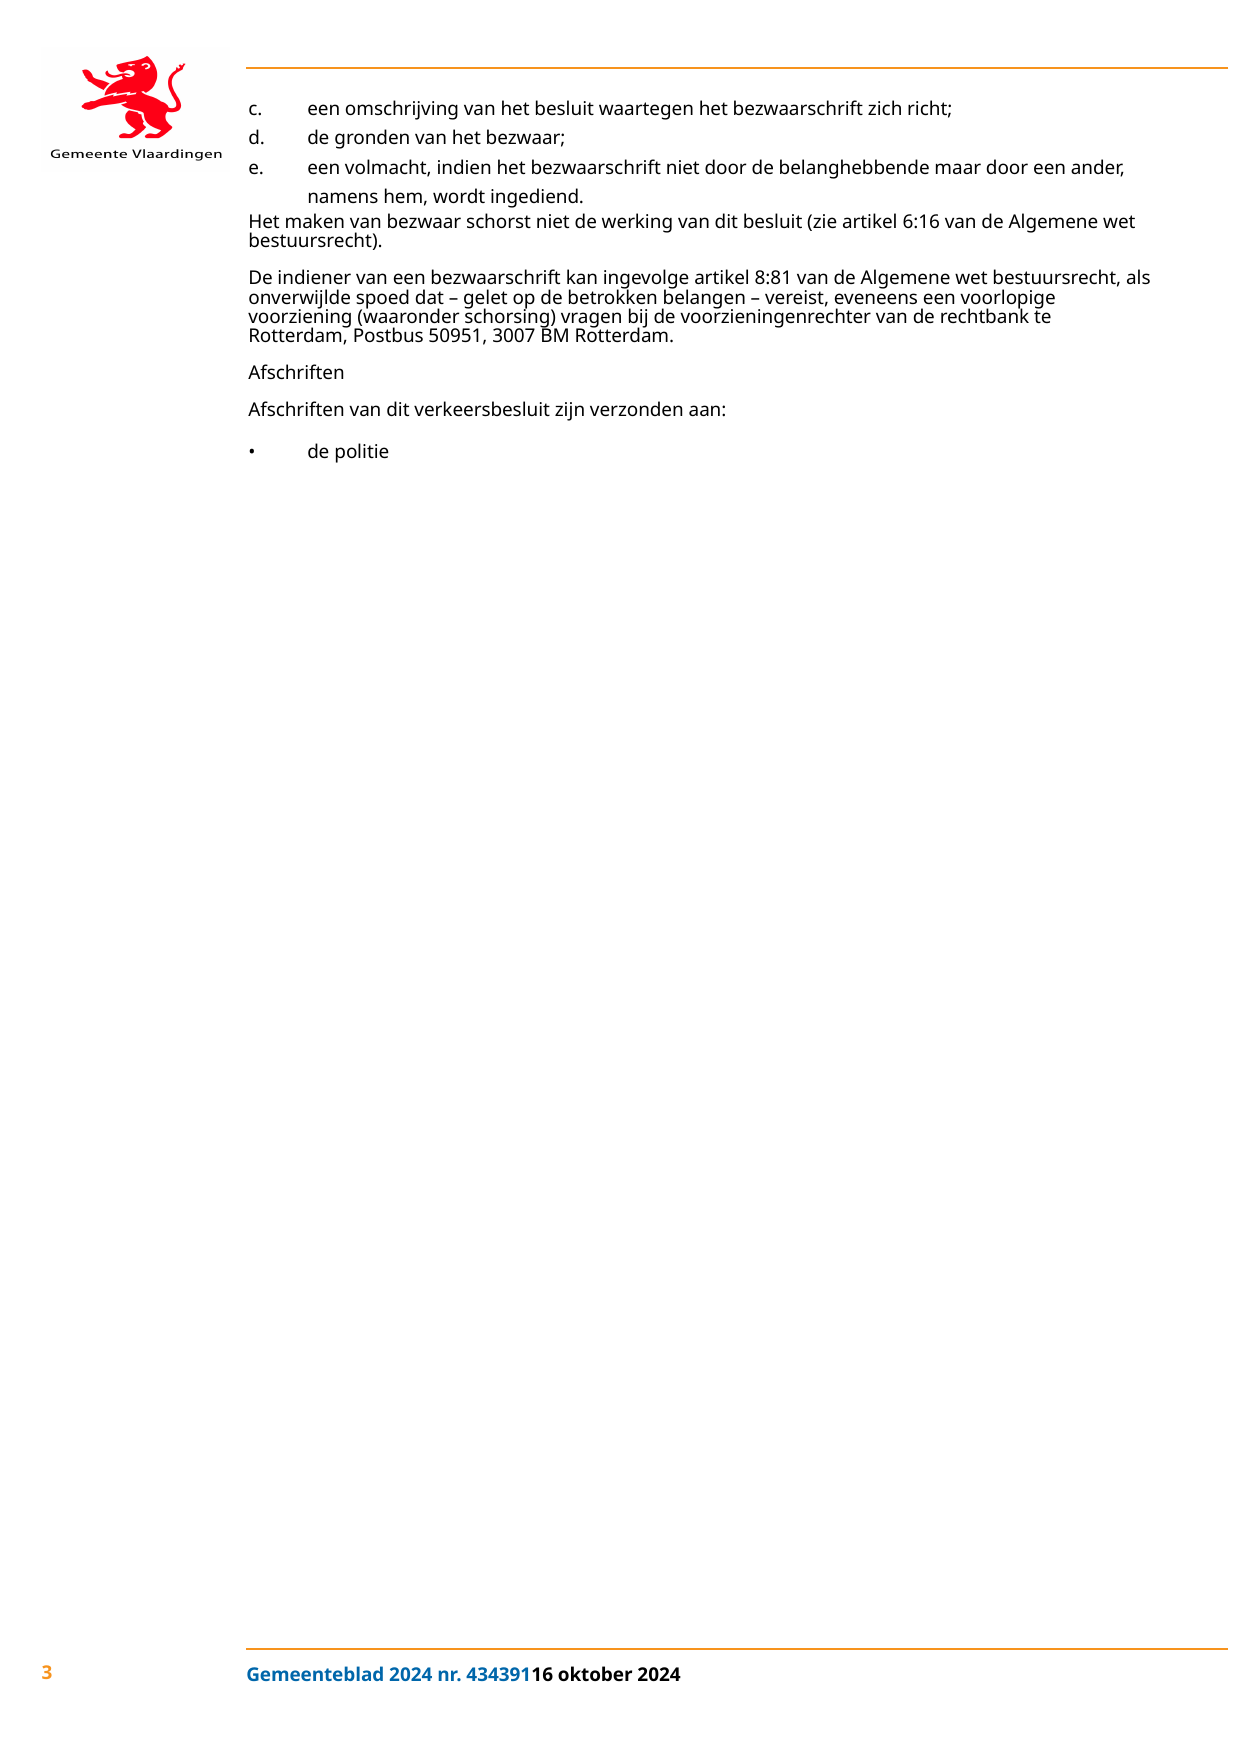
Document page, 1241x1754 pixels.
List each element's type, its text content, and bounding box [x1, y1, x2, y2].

list een volmacht, indien het bezwaarschrift niet door de belanghebbende maar door een ander, namens hem, wordt ingediend. [248, 154, 1152, 209]
list een omschrijving van het besluit waartegen het bezwaarschrift zich richt; [248, 95, 1152, 121]
text De indiener van een bezwaarschrift kan ingevolge artikel 8:81 van de Algemene wet bestuursrecht, als onverwijlde spoed dat – gelet op de betrokken belangen – vereist, eveneens een voorlopige voorziening (waaronder schorsing) vragen bij de voorzieningenrechter van de rechtbank te Rotterdam, Postbus 50951, 3007 BM Rotterdam. [248, 269, 1152, 346]
list de gronden van het bezwaar; [248, 124, 1152, 150]
picture [41, 47, 231, 172]
list de politie [248, 438, 1152, 464]
text Het maken van bezwaar schorst niet de werking van dit besluit (zie artikel 6:16 van de Algemene wet bestuursrecht). [248, 213, 1152, 252]
text Afschriften [248, 364, 1152, 383]
text Afschriften van dit verkeersbesluit zijn verzonden aan: [248, 401, 1152, 420]
